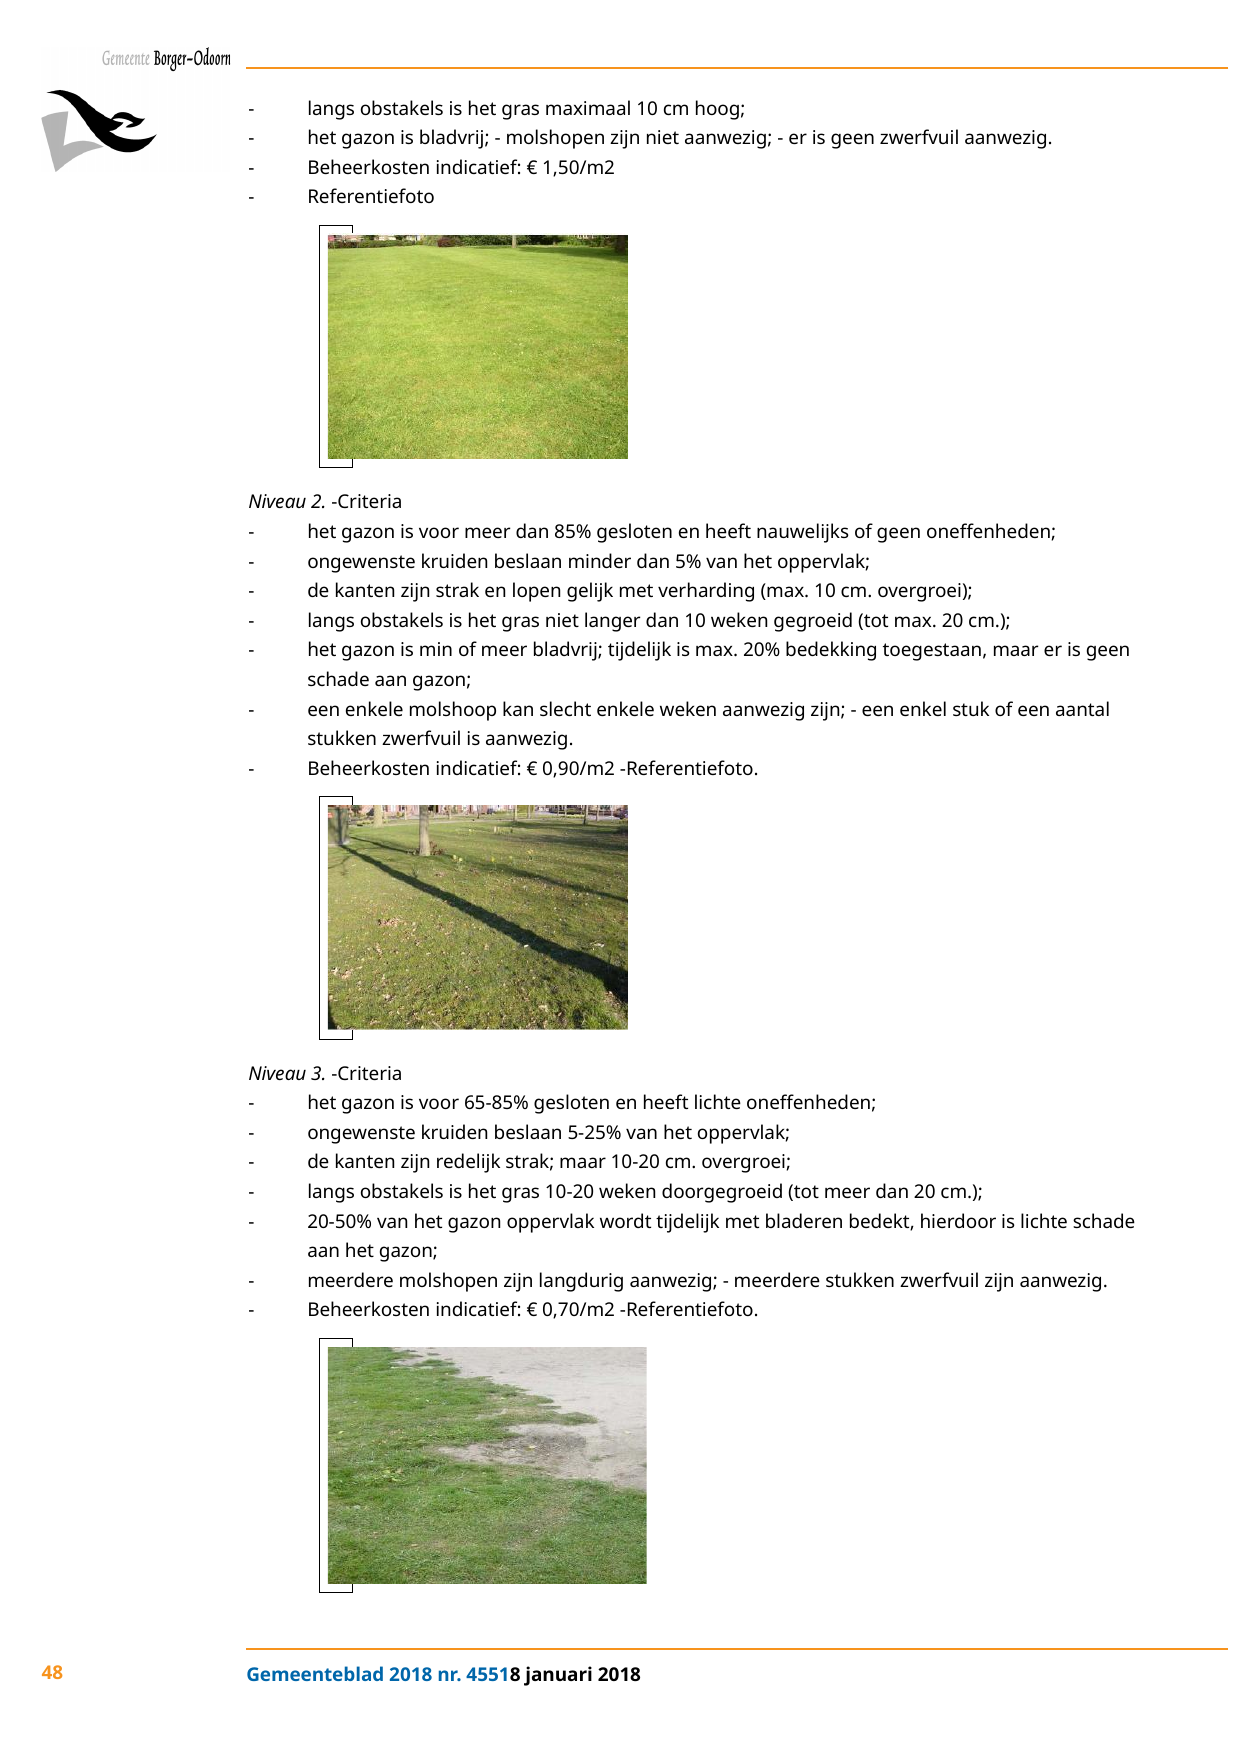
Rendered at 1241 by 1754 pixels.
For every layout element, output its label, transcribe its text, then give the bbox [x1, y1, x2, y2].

list langs obstakels is het gras maximaal 10 cm hoog; [248, 95, 1152, 121]
list langs obstakels is het gras niet langer dan 10 weken gegroeid (tot max. 20 cm.); [248, 607, 1152, 633]
list Beheerkosten indicatief: € 1,50/m2 [248, 154, 1152, 180]
list ongewenste kruiden beslaan 5-25% van het oppervlak; [248, 1119, 1152, 1145]
list Referentiefoto [248, 183, 1152, 209]
list Beheerkosten indicatief: € 0,70/m2 -Referentiefoto. [248, 1297, 1152, 1322]
text Niveau 2. -Criteria [248, 489, 1152, 514]
picture [327, 805, 628, 1030]
list het gazon is min of meer bladvrij; tijdelijk is max. 20% bedekking toegestaan, maar er is geen schade aan gazon; [248, 637, 1152, 692]
list Beheerkosten indicatief: € 0,90/m2 -Referentiefoto. [248, 755, 1152, 781]
list een enkele molshoop kan slecht enkele weken aanwezig zijn; - een enkel stuk of een aantal stukken zwerfvuil is aanwezig. [248, 696, 1152, 751]
list meerdere molshopen zijn langdurig aanwezig; - meerdere stukken zwerfvuil zijn aanwezig. [248, 1267, 1152, 1293]
list de kanten zijn redelijk strak; maar 10-20 cm. overgroei; [248, 1149, 1152, 1174]
list 20-50% van het gazon oppervlak wordt tijdelijk met bladeren bedekt, hierdoor is lichte schade aan het gazon; [248, 1208, 1152, 1263]
list het gazon is bladvrij; - molshopen zijn niet aanwezig; - er is geen zwerfvuil aanwezig. [248, 124, 1152, 150]
picture [327, 233, 628, 459]
picture [327, 1347, 647, 1584]
list het gazon is voor meer dan 85% gesloten en heeft nauwelijks of geen oneffenheden; [248, 518, 1152, 544]
list ongewenste kruiden beslaan minder dan 5% van het oppervlak; [248, 548, 1152, 573]
list het gazon is voor 65-85% gesloten en heeft lichte oneffenheden; [248, 1089, 1152, 1115]
list langs obstakels is het gras 10-20 weken doorgegroeid (tot meer dan 20 cm.); [248, 1178, 1152, 1204]
list de kanten zijn strak en lopen gelijk met verharding (max. 10 cm. overgroei); [248, 577, 1152, 603]
picture [41, 47, 231, 172]
text Niveau 3. -Criteria [248, 1060, 1152, 1086]
